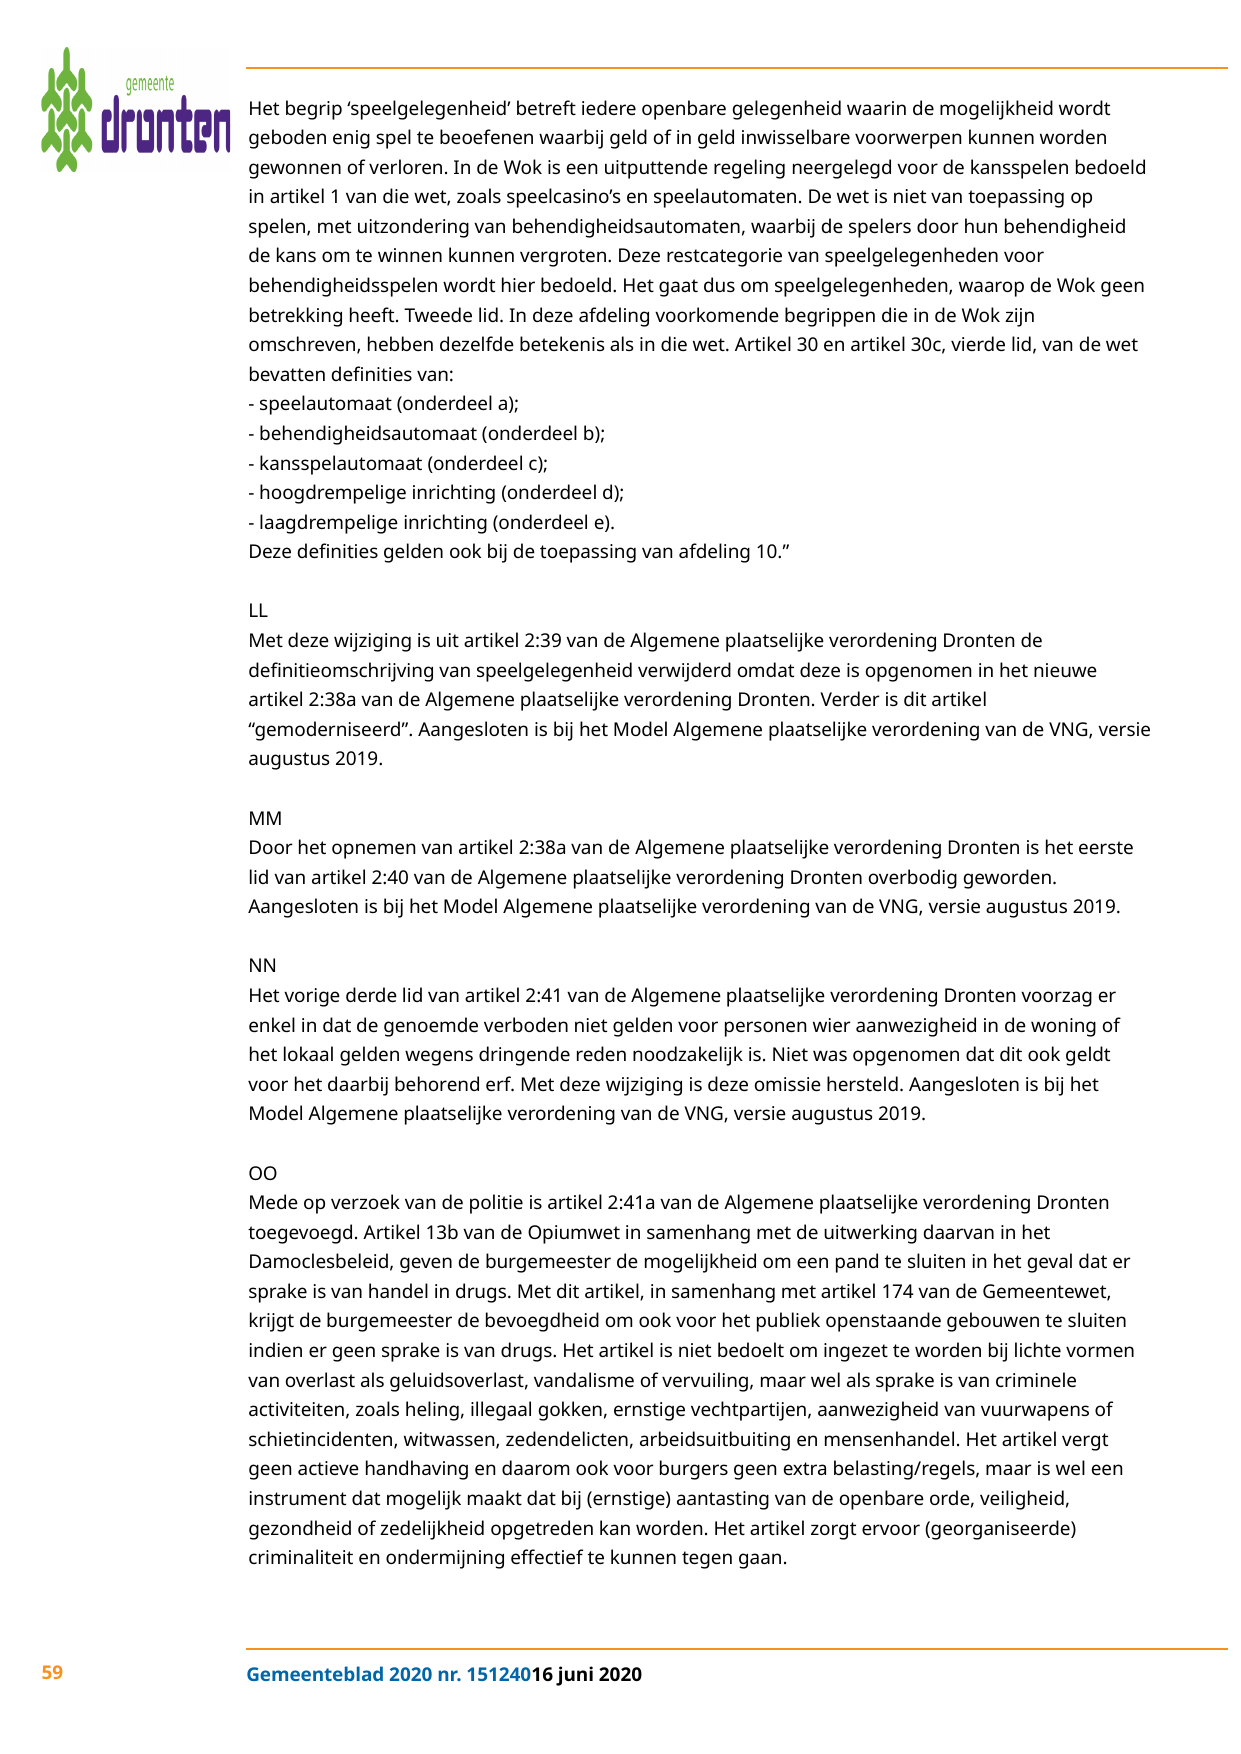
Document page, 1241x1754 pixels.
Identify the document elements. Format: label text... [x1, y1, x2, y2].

text Het vorige derde lid van artikel 2:41 van de Algemene plaatselijke verordening Dronten voorzag er enkel in dat de genoemde verboden niet gelden voor personen wier aanwezigheid in de woning of het lokaal gelden wegens dringende reden noodzakelijk is. Niet was opgenomen dat dit ook geldt voor het daarbij behorend erf. Met deze wijziging is deze omissie hersteld. Aangesloten is bij het Model Algemene plaatselijke verordening van de VNG, versie augustus 2019. [248, 982, 1152, 1126]
text - speelautomaat (onderdeel a); [248, 391, 1152, 416]
text Het begrip ‘speelgelegenheid’ betreft iedere openbare gelegenheid waarin de mogelijkheid wordt geboden enig spel te beoefenen waarbij geld of in geld inwisselbare voorwerpen kunnen worden gewonnen of verloren. In de Wok is een uitputtende regeling neergelegd voor de kansspelen bedoeld in artikel 1 van die wet, zoals speelcasino’s en speelautomaten. De wet is niet van toepassing op spelen, met uitzondering van behendigheidsautomaten, waarbij de spelers door hun behendigheid de kans om te winnen kunnen vergroten. Deze restcategorie van speelgelegenheden voor behendigheidsspelen wordt hier bedoeld. Het gaat dus om speelgelegenheden, waarop de Wok geen betrekking heeft. Tweede lid. In deze afdeling voorkomende begrippen die in de Wok zijn omschreven, hebben dezelfde betekenis als in die wet. Artikel 30 en artikel 30c, vierde lid, van de wet bevatten definities van: [248, 95, 1152, 387]
text MM [248, 805, 1152, 831]
text Door het opnemen van artikel 2:38a van de Algemene plaatselijke verordening Dronten is het eerste lid van artikel 2:40 van de Algemene plaatselijke verordening Dronten overbodig geworden. Aangesloten is bij het Model Algemene plaatselijke verordening van de VNG, versie augustus 2019. [248, 834, 1152, 919]
text LL [248, 598, 1152, 623]
text - kansspelautomaat (onderdeel c); [248, 450, 1152, 476]
text Deze definities gelden ook bij de toepassing van afdeling 10.” [248, 538, 1152, 564]
text Mede op verzoek van de politie is artikel 2:41a van de Algemene plaatselijke verordening Dronten toegevoegd. Artikel 13b van de Opiumwet in samenhang met de uitwerking daarvan in het Damoclesbeleid, geven de burgemeester de mogelijkheid om een pand te sluiten in het geval dat er sprake is van handel in drugs. Met dit artikel, in samenhang met artikel 174 van de Gemeentewet, krijgt de burgemeester de bevoegdheid om ook voor het publiek openstaande gebouwen te sluiten indien er geen sprake is van drugs. Het artikel is niet bedoelt om ingezet te worden bij lichte vormen van overlast als geluidsoverlast, vandalisme of vervuiling, maar wel als sprake is van criminele activiteiten, zoals heling, illegaal gokken, ernstige vechtpartijen, aanwezigheid van vuurwapens of schietincidenten, witwassen, zedendelicten, arbeidsuitbuiting en mensenhandel. Het artikel vergt geen actieve handhaving en daarom ook voor burgers geen extra belasting/regels, maar is wel een instrument dat mogelijk maakt dat bij (ernstige) aantasting van de openbare orde, veiligheid, gezondheid of zedelijkheid opgetreden kan worden. Het artikel zorgt ervoor (georganiseerde) criminaliteit en ondermijning effectief te kunnen tegen gaan. [248, 1189, 1152, 1570]
text - behendigheidsautomaat (onderdeel b); [248, 420, 1152, 446]
text OO [248, 1160, 1152, 1186]
text - laagdrempelige inrichting (onderdeel e). [248, 509, 1152, 535]
picture [41, 47, 231, 172]
text Met deze wijziging is uit artikel 2:39 van de Algemene plaatselijke verordening Dronten de definitieomschrijving van speelgelegenheid verwijderd omdat deze is opgenomen in het nieuwe artikel 2:38a van de Algemene plaatselijke verordening Dronten. Verder is dit artikel “gemoderniseerd”. Aangesloten is bij het Model Algemene plaatselijke verordening van de VNG, versie augustus 2019. [248, 627, 1152, 771]
text - hoogdrempelige inrichting (onderdeel d); [248, 479, 1152, 505]
text NN [248, 953, 1152, 978]
